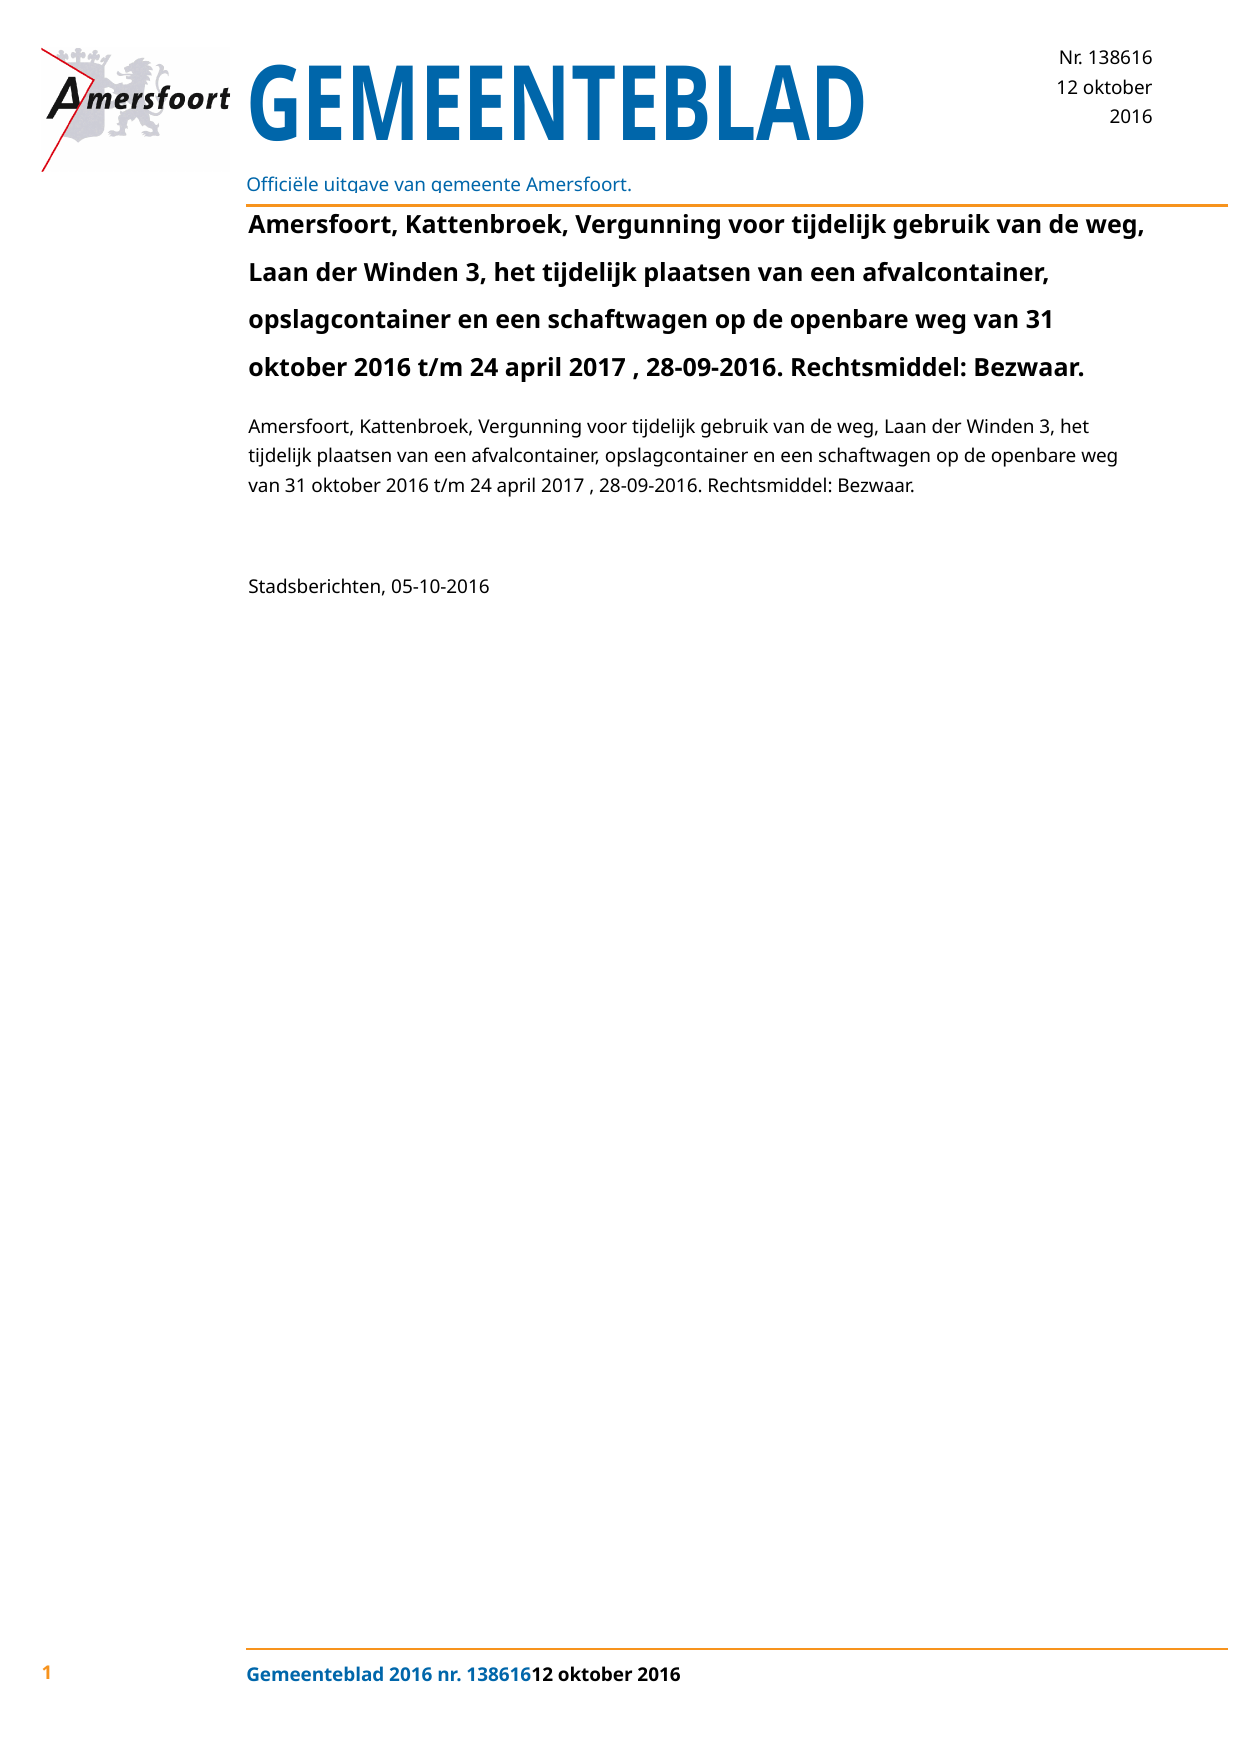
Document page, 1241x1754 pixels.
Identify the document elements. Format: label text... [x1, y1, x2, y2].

text Stadsberichten, 05-10-2016 [248, 573, 1152, 599]
text Amersfoort, Kattenbroek, Vergunning voor tijdelijk gebruik van de weg, Laan der Winden 3, het tijdelijk plaatsen van een afvalcontainer, opslagcontainer en een schaftwagen op de openbare weg van 31 oktober 2016 t/m 24 april 2017 , 28-09-2016. Rechtsmiddel: Bezwaar. [248, 413, 1152, 498]
picture [41, 47, 231, 172]
text Amersfoort, Kattenbroek, Vergunning voor tijdelijk gebruik van de weg, Laan der Winden 3, het tijdelijk plaatsen van een afvalcontainer, opslagcontainer en een schaftwagen op de openbare weg van 31 oktober 2016 t/m 24 april 2017 , 28-09-2016. Rechtsmiddel: Bezwaar. [248, 207, 1152, 384]
